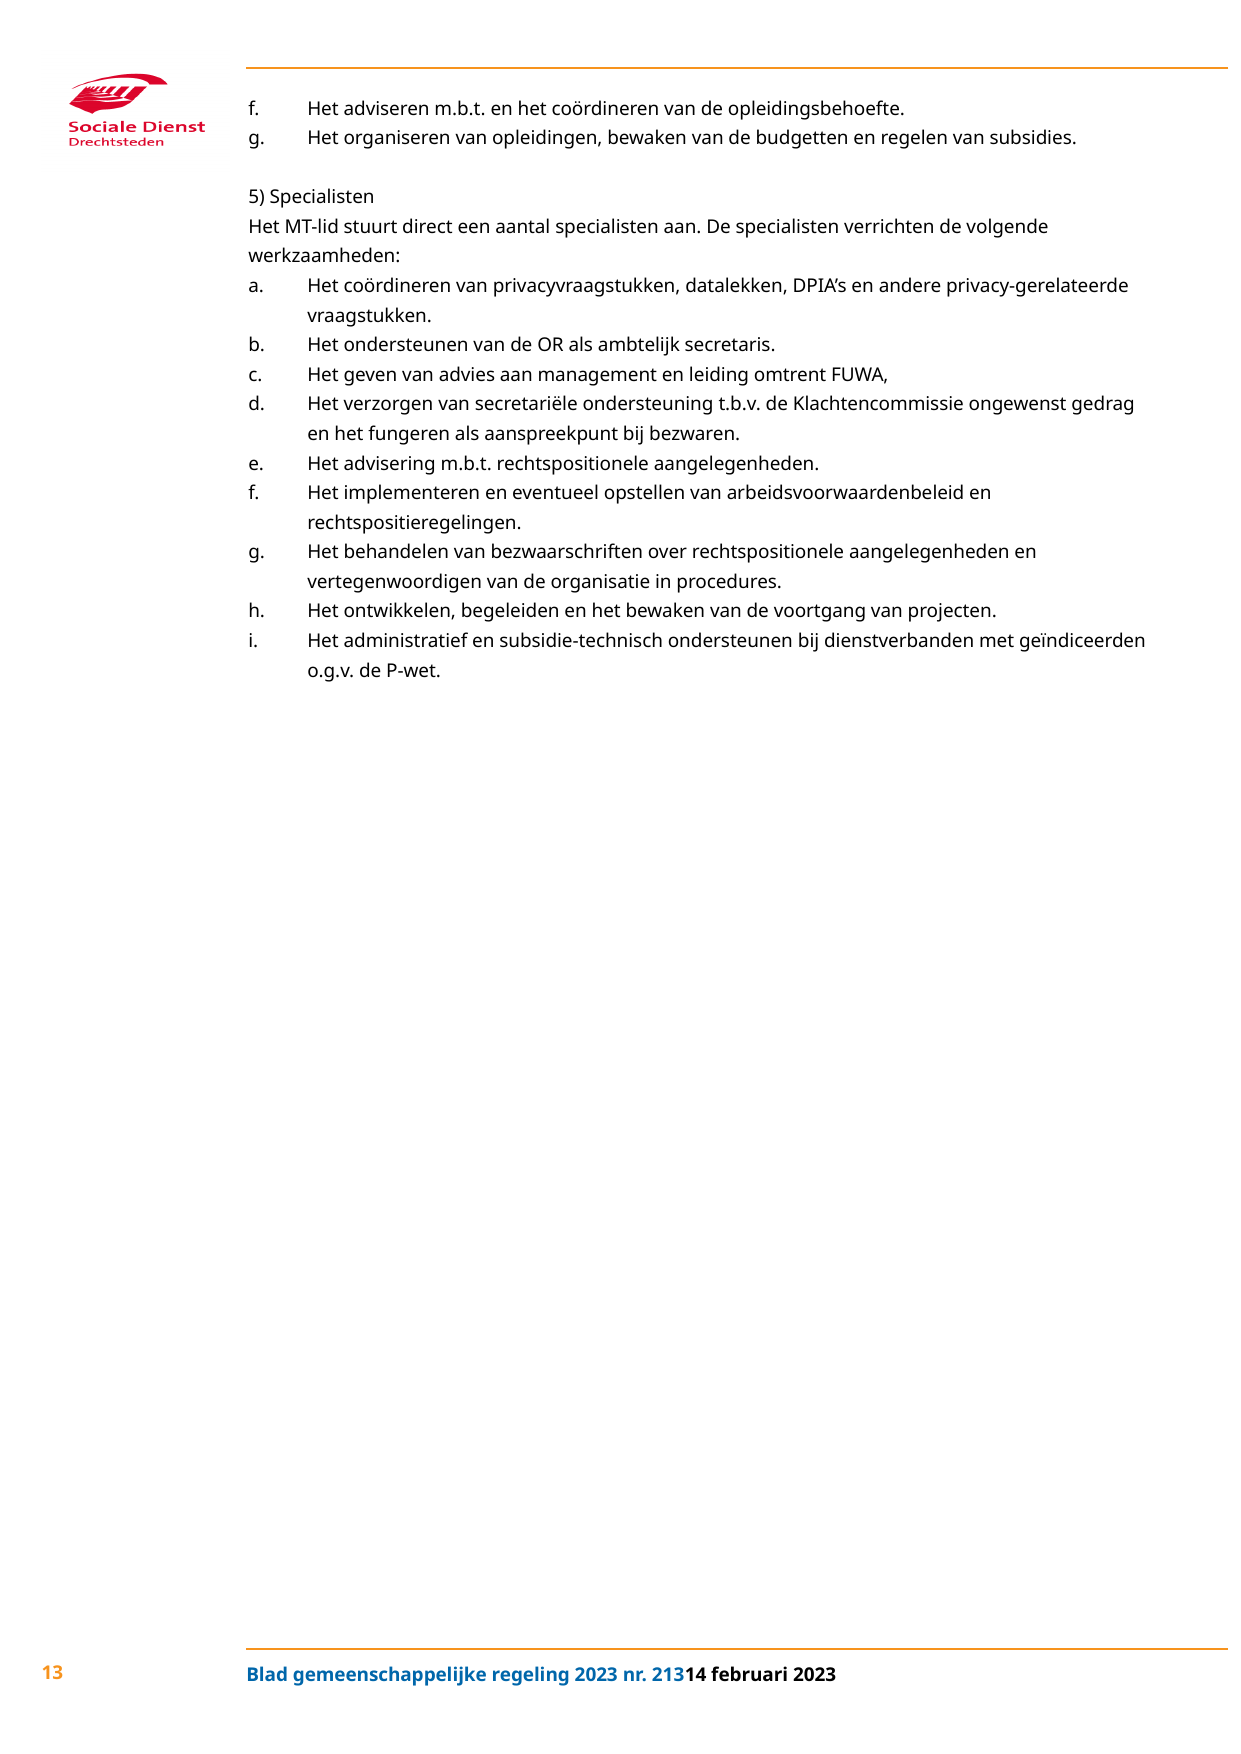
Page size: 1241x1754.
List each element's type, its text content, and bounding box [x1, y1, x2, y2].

list Het implementeren en eventueel opstellen van arbeidsvoorwaardenbeleid en rechtspositieregelingen. [248, 479, 1152, 535]
text Het MT-lid stuurt direct een aantal specialisten aan. De specialisten verrichten de volgende werkzaamheden: [248, 213, 1152, 268]
text 5) Specialisten [248, 183, 1152, 209]
list Het advisering m.b.t. rechtspositionele aangelegenheden. [248, 450, 1152, 476]
list Het verzorgen van secretariële ondersteuning t.b.v. de Klachtencommissie ongewenst gedrag en het fungeren als aanspreekpunt bij bezwaren. [248, 391, 1152, 446]
list Het administratief en subsidie-technisch ondersteunen bij dienstverbanden met geïndiceerden o.g.v. de P-wet. [248, 627, 1152, 683]
list Het ontwikkelen, begeleiden en het bewaken van de voortgang van projecten. [248, 598, 1152, 623]
picture [41, 47, 231, 172]
list Het adviseren m.b.t. en het coördineren van de opleidingsbehoefte. [248, 95, 1152, 121]
list Het behandelen van bezwaarschriften over rechtspositionele aangelegenheden en vertegenwoordigen van de organisatie in procedures. [248, 538, 1152, 594]
list Het geven van advies aan management en leiding omtrent FUWA, [248, 361, 1152, 387]
list Het coördineren van privacyvraagstukken, datalekken, DPIA’s en andere privacy-gerelateerde vraagstukken. [248, 272, 1152, 328]
list Het ondersteunen van de OR als ambtelijk secretaris. [248, 331, 1152, 357]
list Het organiseren van opleidingen, bewaken van de budgetten en regelen van subsidies. [248, 124, 1152, 150]
